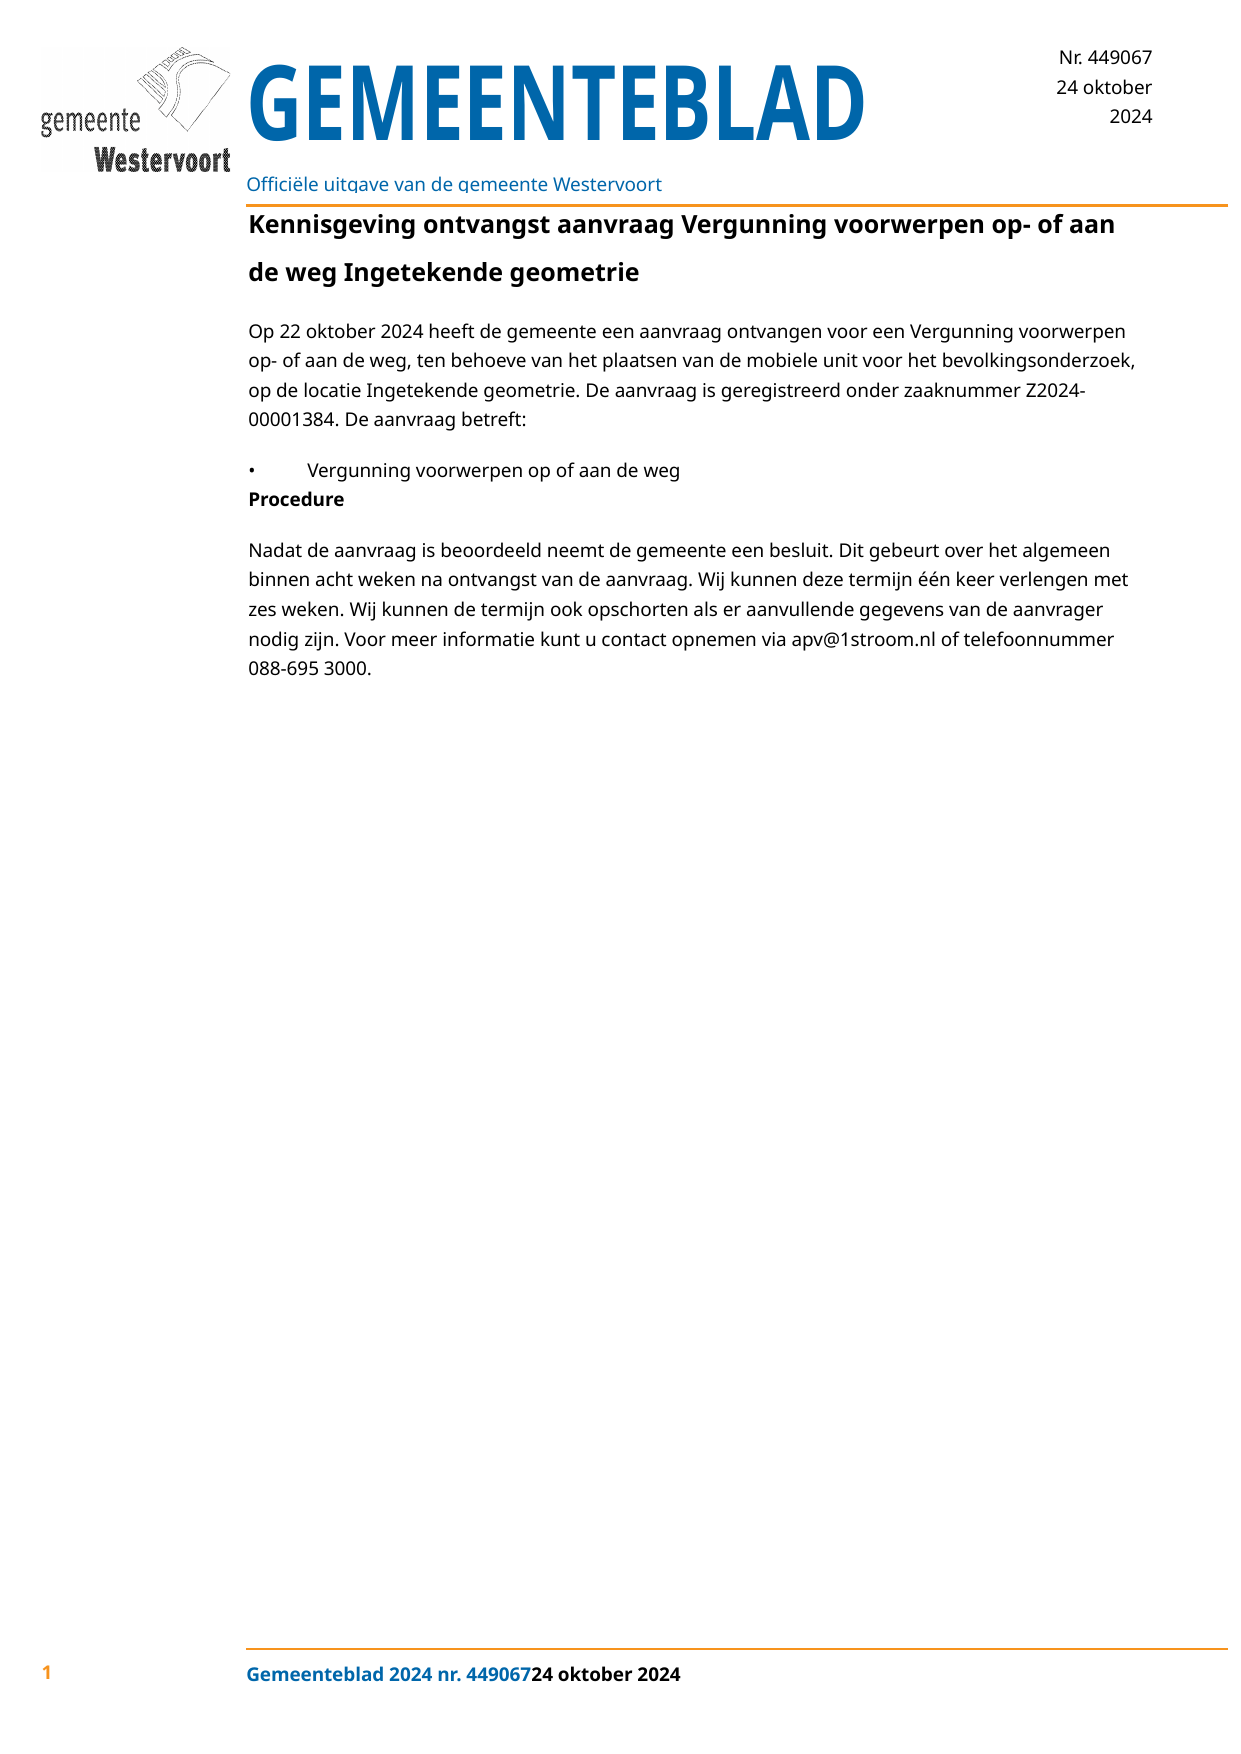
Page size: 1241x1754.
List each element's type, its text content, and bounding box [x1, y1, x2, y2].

text Op 22 oktober 2024 heeft de gemeente een aanvraag ontvangen voor een Vergunning voorwerpen op- of aan de weg, ten behoeve van het plaatsen van de mobiele unit voor het bevolkingsonderzoek, op de locatie Ingetekende geometrie. De aanvraag is geregistreerd onder zaaknummer Z2024-00001384. De aanvraag betreft: [248, 318, 1152, 432]
list Vergunning voorwerpen op of aan de weg [248, 457, 1152, 483]
text Kennisgeving ontvangst aanvraag Vergunning voorwerpen op- of aan de weg Ingetekende geometrie [248, 207, 1152, 288]
picture [41, 47, 231, 172]
text Procedure [248, 487, 1152, 512]
text Nadat de aanvraag is beoordeeld neemt de gemeente een besluit. Dit gebeurt over het algemeen binnen acht weken na ontvangst van de aanvraag. Wij kunnen deze termijn één keer verlengen met zes weken. Wij kunnen de termijn ook opschorten als er aanvullende gegevens van de aanvrager nodig zijn. Voor meer informatie kunt u contact opnemen via apv@1stroom.nl of telefoonnummer 088-695 3000. [248, 537, 1152, 681]
